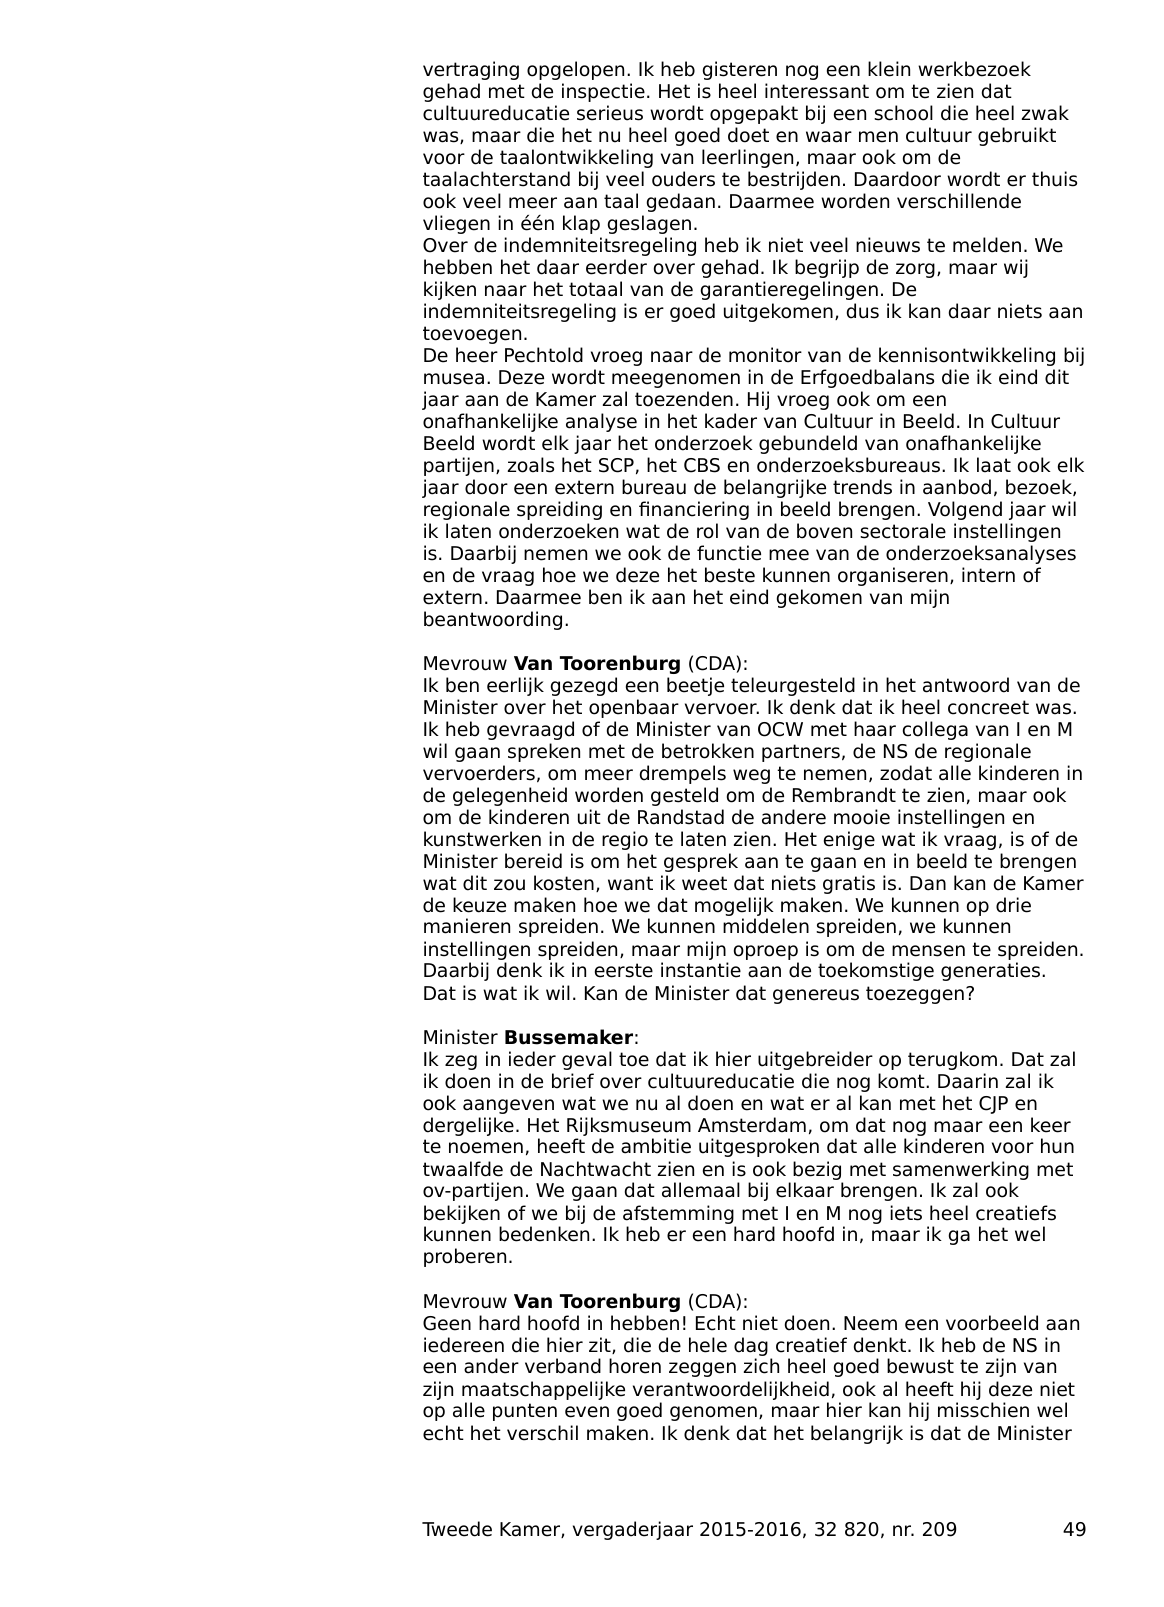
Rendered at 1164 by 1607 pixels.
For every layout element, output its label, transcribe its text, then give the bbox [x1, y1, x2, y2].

text De heer Pechtold vroeg naar de monitor van de kennisontwikkeling bij musea. Deze wordt meegenomen in de Erfgoedbalans die ik eind dit jaar aan de Kamer zal toezenden. Hij vroeg ook om een onafhankelijke analyse in het kader van Cultuur in Beeld. In Cultuur Beeld wordt elk jaar het onderzoek gebundeld van onafhankelijke partijen, zoals het SCP, het CBS en onderzoeksbureaus. Ik laat ook elk jaar door een extern bureau de belangrijke trends in aanbod, bezoek, regionale spreiding en financiering in beeld brengen. Volgend jaar wil ik laten onderzoeken wat de rol van de boven sectorale instellingen is. Daarbij nemen we ook de functie mee van de onderzoeksanalyses en de vraag hoe we deze het beste kunnen organiseren, intern of extern. Daarmee ben ik aan het eind gekomen van mijn beantwoording. [422, 345, 1087, 631]
text Geen hard hoofd in hebben! Echt niet doen. Neem een voorbeeld aan iedereen die hier zit, die de hele dag creatief denkt. Ik heb de NS in een ander verband horen zeggen zich heel goed bewust te zijn van zijn maatschappelijke verantwoordelijkheid, ook al heeft hij deze niet op alle punten even goed genomen, maar hier kan hij misschien wel echt het verschil maken. Ik denk dat het belangrijk is dat de Minister [422, 1312, 1087, 1444]
text Mevrouw Van Toorenburg (CDA): [422, 653, 1087, 675]
text vertraging opgelopen. Ik heb gisteren nog een klein werkbezoek gehad met de inspectie. Het is heel interessant om te zien dat cultuureducatie serieus wordt opgepakt bij een school die heel zwak was, maar die het nu heel goed doet en waar men cultuur gebruikt voor de taalontwikkeling van leerlingen, maar ook om de taalachterstand bij veel ouders te bestrijden. Daardoor wordt er thuis ook veel meer aan taal gedaan. Daarmee worden verschillende vliegen in één klap geslagen. [422, 59, 1087, 235]
text Over de indemniteitsregeling heb ik niet veel nieuws te melden. We hebben het daar eerder over gehad. Ik begrijp de zorg, maar wij kijken naar het totaal van de garantieregelingen. De indemniteitsregeling is er goed uitgekomen, dus ik kan daar niets aan toevoegen. [422, 235, 1087, 345]
text Ik ben eerlijk gezegd een beetje teleurgesteld in het antwoord van de Minister over het openbaar vervoer. Ik denk dat ik heel concreet was. Ik heb gevraagd of de Minister van OCW met haar collega van I en M wil gaan spreken met de betrokken partners, de NS de regionale vervoerders, om meer drempels weg te nemen, zodat alle kinderen in de gelegenheid worden gesteld om de Rembrandt te zien, maar ook om de kinderen uit de Randstad de andere mooie instellingen en kunstwerken in de regio te laten zien. Het enige wat ik vraag, is of de Minister bereid is om het gesprek aan te gaan en in beeld te brengen wat dit zou kosten, want ik weet dat niets gratis is. Dan kan de Kamer de keuze maken hoe we dat mogelijk maken. We kunnen op drie manieren spreiden. We kunnen middelen spreiden, we kunnen instellingen spreiden, maar mijn oproep is om de mensen te spreiden. Daarbij denk ik in eerste instantie aan de toekomstige generaties. Dat is wat ik wil. Kan de Minister dat genereus toezeggen? [422, 675, 1087, 1004]
text Ik zeg in ieder geval toe dat ik hier uitgebreider op terugkom. Dat zal ik doen in de brief over cultuureducatie die nog komt. Daarin zal ik ook aangeven wat we nu al doen en wat er al kan met het CJP en dergelijke. Het Rijksmuseum Amsterdam, om dat nog maar een keer te noemen, heeft de ambitie uitgesproken dat alle kinderen voor hun twaalfde de Nachtwacht zien en is ook bezig met samenwerking met ov-partijen. We gaan dat allemaal bij elkaar brengen. Ik zal ook bekijken of we bij de afstemming met I en M nog iets heel creatiefs kunnen bedenken. Ik heb er een hard hoofd in, maar ik ga het wel proberen. [422, 1048, 1087, 1268]
text Minister Bussemaker: [422, 1027, 1087, 1048]
text Mevrouw Van Toorenburg (CDA): [422, 1291, 1087, 1312]
